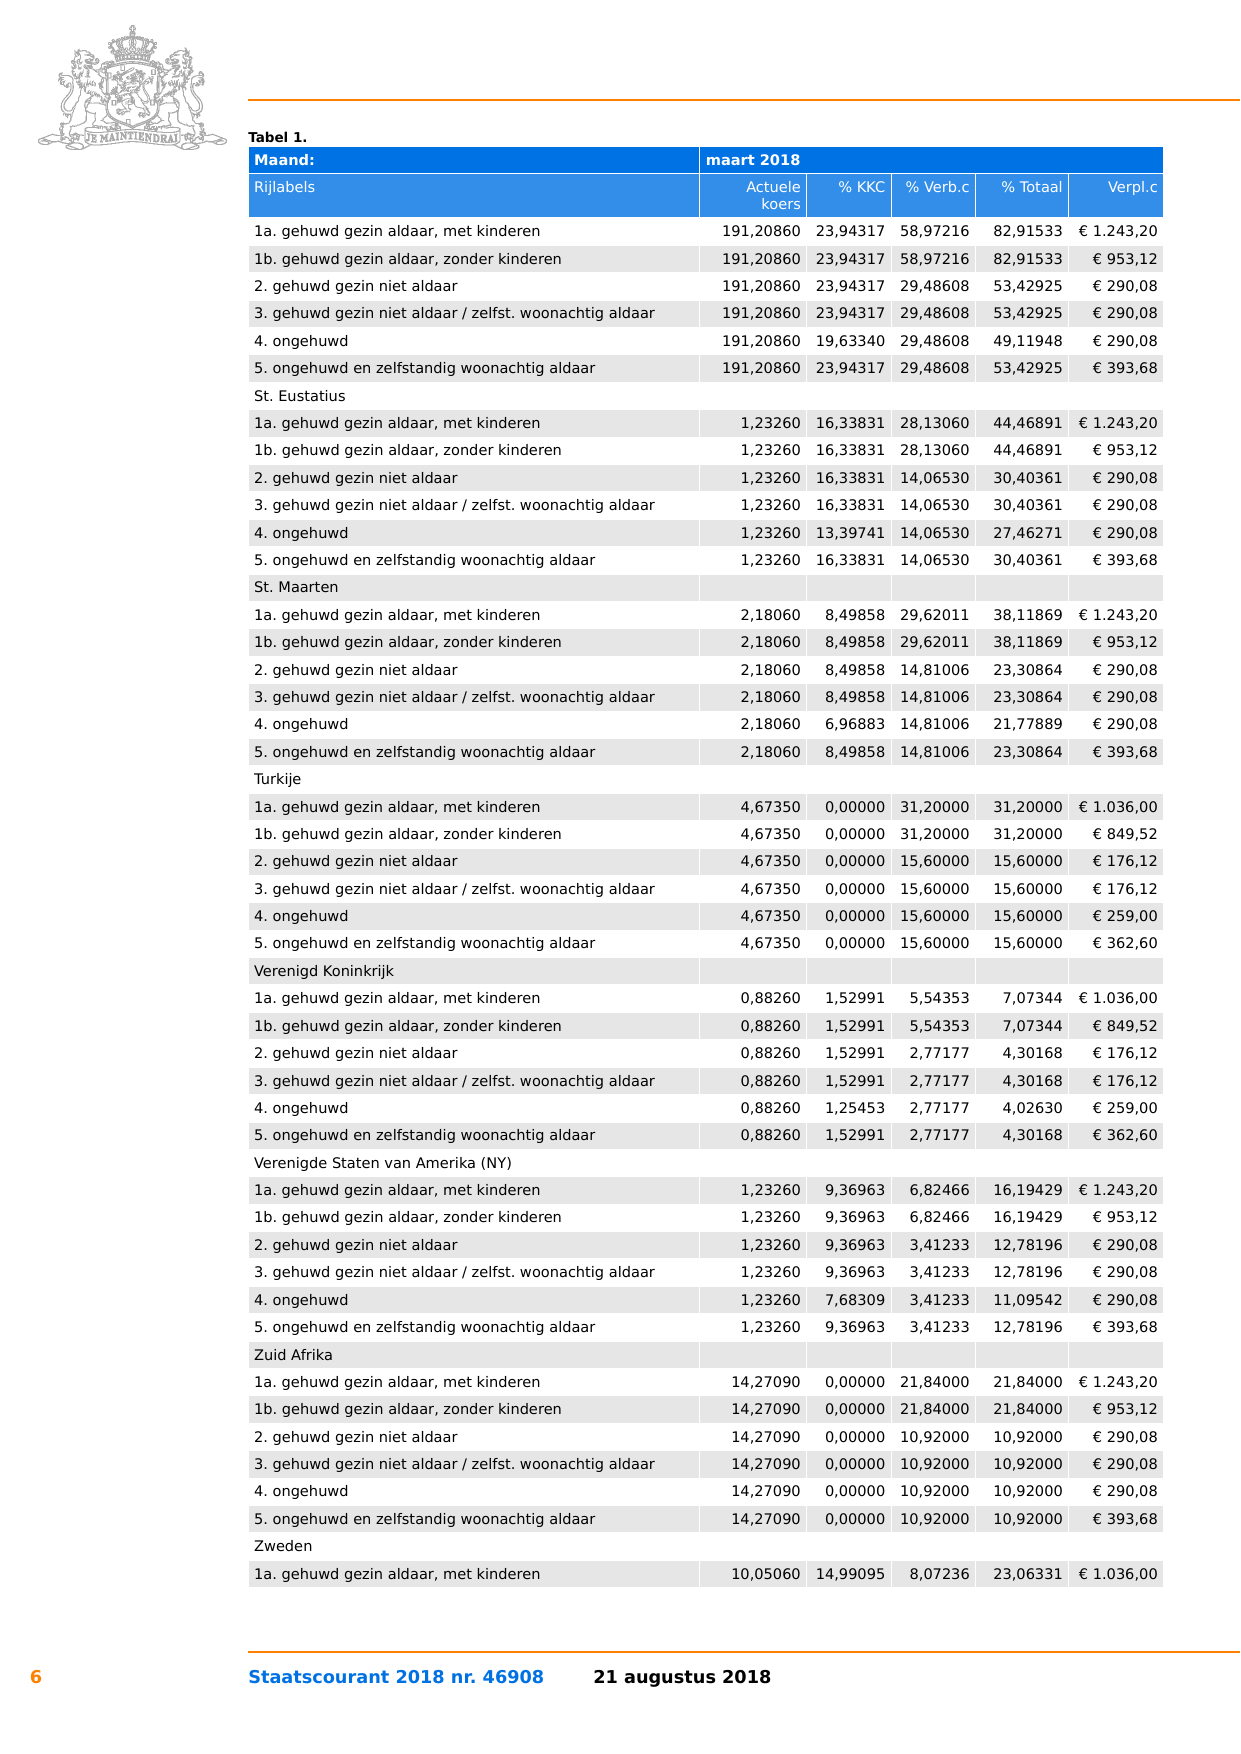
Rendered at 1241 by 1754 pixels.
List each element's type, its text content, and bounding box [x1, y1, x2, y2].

table_cell € 953,12 [1069, 1205, 1163, 1231]
table_cell 2,18060 [700, 629, 806, 656]
table_cell 1,52991 [807, 1040, 891, 1067]
table_cell € 290,08 [1069, 1260, 1163, 1286]
table_cell [700, 575, 806, 601]
table_cell 3. gehuwd gezin niet aldaar / zelfst. woonachtig aldaar [249, 1451, 699, 1478]
table_cell € 1.243,20 [1069, 602, 1163, 628]
table_cell [976, 575, 1068, 601]
table_cell 12,78196 [976, 1314, 1068, 1341]
table_cell 10,92000 [976, 1451, 1068, 1478]
table_cell € 290,08 [1069, 1451, 1163, 1478]
table_cell 44,46891 [976, 438, 1068, 464]
table_cell 1,23260 [700, 1287, 806, 1313]
table_cell 3,41233 [892, 1232, 975, 1258]
table_cell 6,96883 [807, 712, 891, 738]
table_cell 0,88260 [700, 1040, 806, 1067]
table_cell 14,27090 [700, 1451, 806, 1478]
table_cell 38,11869 [976, 629, 1068, 656]
table_cell 15,60000 [892, 903, 975, 930]
table_cell 1a. gehuwd gezin aldaar, met kinderen [249, 986, 699, 1012]
table_cell 2. gehuwd gezin niet aldaar [249, 657, 699, 683]
table_cell 16,33831 [807, 465, 891, 491]
table_cell 14,06530 [892, 465, 975, 491]
table_cell 2,18060 [700, 712, 806, 738]
table_cell [976, 958, 1068, 984]
table_cell 1a. gehuwd gezin aldaar, met kinderen [249, 794, 699, 820]
table_cell € 290,08 [1069, 301, 1163, 327]
table_cell € 290,08 [1069, 712, 1163, 738]
table_cell 3. gehuwd gezin niet aldaar / zelfst. woonachtig aldaar [249, 1260, 699, 1286]
table_cell € 176,12 [1069, 876, 1163, 902]
table_cell maart 2018 [700, 147, 1163, 173]
table_cell 1,52991 [807, 986, 891, 1012]
table_cell 15,60000 [976, 849, 1068, 875]
table_cell Zweden [249, 1534, 699, 1560]
table_cell 4,67350 [700, 794, 806, 820]
table_cell % Totaal [976, 174, 1068, 217]
table_cell € 393,68 [1069, 547, 1163, 573]
table_cell [892, 575, 975, 601]
table_cell 14,27090 [700, 1396, 806, 1423]
table_cell 0,00000 [807, 1479, 891, 1505]
table_cell 15,60000 [892, 849, 975, 875]
table_cell 5. ongehuwd en zelfstandig woonachtig aldaar [249, 547, 699, 573]
table_cell € 290,08 [1069, 493, 1163, 519]
table_cell 58,97216 [892, 219, 975, 245]
table_cell 21,77889 [976, 712, 1068, 738]
table_cell 14,06530 [892, 520, 975, 546]
table_cell [700, 766, 806, 793]
table_cell 1a. gehuwd gezin aldaar, met kinderen [249, 1369, 699, 1395]
table_cell 14,99095 [807, 1561, 891, 1587]
table_cell 1,23260 [700, 547, 806, 573]
table_cell € 290,08 [1069, 520, 1163, 546]
table_cell 82,91533 [976, 246, 1068, 272]
table_cell 14,27090 [700, 1479, 806, 1505]
table_cell 1,25453 [807, 1095, 891, 1121]
table_cell 4. ongehuwd [249, 903, 699, 930]
table_cell 13,39741 [807, 520, 891, 546]
table_cell [976, 1534, 1068, 1560]
table_cell 29,48608 [892, 273, 975, 299]
table_cell 2. gehuwd gezin niet aldaar [249, 1232, 699, 1258]
table_cell 14,06530 [892, 547, 975, 573]
table_cell 10,92000 [892, 1451, 975, 1478]
table_cell 4. ongehuwd [249, 328, 699, 354]
table_cell € 290,08 [1069, 465, 1163, 491]
table_cell 3. gehuwd gezin niet aldaar / zelfst. woonachtig aldaar [249, 1068, 699, 1094]
table_cell 31,20000 [976, 821, 1068, 847]
table_cell 7,07344 [976, 986, 1068, 1012]
table_cell 23,94317 [807, 273, 891, 299]
table_cell [700, 1150, 806, 1176]
table_cell 9,36963 [807, 1177, 891, 1204]
table_cell 9,36963 [807, 1232, 891, 1258]
table_cell 23,30864 [976, 657, 1068, 683]
table_cell 191,20860 [700, 219, 806, 245]
table_cell 30,40361 [976, 547, 1068, 573]
table_cell 21,84000 [976, 1369, 1068, 1395]
table_cell 3,41233 [892, 1287, 975, 1313]
table_cell 5,54353 [892, 986, 975, 1012]
table_cell 0,00000 [807, 1451, 891, 1478]
table_cell 8,49858 [807, 657, 891, 683]
table_cell % KKC [807, 174, 891, 217]
table_cell Turkije [249, 766, 699, 793]
table_cell Maand: [249, 147, 699, 173]
table_cell 2. gehuwd gezin niet aldaar [249, 273, 699, 299]
table_cell 5,54353 [892, 1013, 975, 1039]
table_cell 3. gehuwd gezin niet aldaar / zelfst. woonachtig aldaar [249, 876, 699, 902]
table_cell 3,41233 [892, 1314, 975, 1341]
table_cell 14,81006 [892, 684, 975, 711]
table_cell 191,20860 [700, 246, 806, 272]
table_cell 4. ongehuwd [249, 1479, 699, 1505]
table_cell 1,23260 [700, 1232, 806, 1258]
table_cell 191,20860 [700, 328, 806, 354]
table_cell [807, 575, 891, 601]
table_cell 2,77177 [892, 1123, 975, 1149]
table_cell [1069, 1534, 1163, 1560]
table_cell € 1.243,20 [1069, 410, 1163, 437]
table_cell [976, 1342, 1068, 1368]
table_cell [1069, 958, 1163, 984]
table_cell € 176,12 [1069, 849, 1163, 875]
table_cell 2. gehuwd gezin niet aldaar [249, 1424, 699, 1450]
table_cell 1a. gehuwd gezin aldaar, met kinderen [249, 1561, 699, 1587]
table_cell 9,36963 [807, 1205, 891, 1231]
table_cell 0,00000 [807, 1506, 891, 1532]
table_cell 53,42925 [976, 301, 1068, 327]
table_cell 5. ongehuwd en zelfstandig woonachtig aldaar [249, 1314, 699, 1341]
table_cell € 953,12 [1069, 246, 1163, 272]
table_cell 1,23260 [700, 1314, 806, 1341]
table_cell 21,84000 [976, 1396, 1068, 1423]
table_cell 5. ongehuwd en zelfstandig woonachtig aldaar [249, 931, 699, 957]
table_cell 21,84000 [892, 1396, 975, 1423]
table_cell 29,62011 [892, 602, 975, 628]
table_cell 49,11948 [976, 328, 1068, 354]
table_cell 3,41233 [892, 1260, 975, 1286]
table_cell 0,88260 [700, 1068, 806, 1094]
table_cell 21,84000 [892, 1369, 975, 1395]
table_cell [1069, 766, 1163, 793]
table_cell [807, 1150, 891, 1176]
table_cell 2,77177 [892, 1068, 975, 1094]
table_cell 4,02630 [976, 1095, 1068, 1121]
table_cell 4,67350 [700, 849, 806, 875]
table_cell Zuid Afrika [249, 1342, 699, 1368]
table_cell 38,11869 [976, 602, 1068, 628]
table_cell 0,00000 [807, 1424, 891, 1450]
table_cell 6,82466 [892, 1205, 975, 1231]
table_cell Rijlabels [249, 174, 699, 217]
table_cell 5. ongehuwd en zelfstandig woonachtig aldaar [249, 739, 699, 765]
table_cell 4,67350 [700, 876, 806, 902]
table_cell 30,40361 [976, 465, 1068, 491]
table_cell 4. ongehuwd [249, 520, 699, 546]
table_cell € 953,12 [1069, 629, 1163, 656]
table_cell 14,27090 [700, 1424, 806, 1450]
table_cell 10,92000 [976, 1506, 1068, 1532]
table_cell [976, 766, 1068, 793]
table_cell [892, 1342, 975, 1368]
table_cell 12,78196 [976, 1232, 1068, 1258]
table_cell [892, 958, 975, 984]
table_cell 14,81006 [892, 712, 975, 738]
table_cell 8,49858 [807, 739, 891, 765]
table_cell 16,19429 [976, 1205, 1068, 1231]
table_cell € 393,68 [1069, 355, 1163, 382]
table_cell 28,13060 [892, 438, 975, 464]
table_cell 3. gehuwd gezin niet aldaar / zelfst. woonachtig aldaar [249, 493, 699, 519]
table_cell 14,27090 [700, 1369, 806, 1395]
table_cell 4,30168 [976, 1068, 1068, 1094]
table_cell 16,33831 [807, 493, 891, 519]
table_cell 1a. gehuwd gezin aldaar, met kinderen [249, 1177, 699, 1204]
table_cell 0,00000 [807, 821, 891, 847]
table_cell 53,42925 [976, 355, 1068, 382]
table_cell 15,60000 [892, 931, 975, 957]
table_cell St. Maarten [249, 575, 699, 601]
table_cell 0,88260 [700, 986, 806, 1012]
table_cell € 1.243,20 [1069, 219, 1163, 245]
table_cell 7,07344 [976, 1013, 1068, 1039]
table_cell € 290,08 [1069, 684, 1163, 711]
table_cell 1b. gehuwd gezin aldaar, zonder kinderen [249, 1205, 699, 1231]
table_cell 53,42925 [976, 273, 1068, 299]
table_cell 0,88260 [700, 1013, 806, 1039]
table_cell 1,52991 [807, 1013, 891, 1039]
table_cell [1069, 1150, 1163, 1176]
table_cell 23,94317 [807, 355, 891, 382]
table_cell 4,67350 [700, 903, 806, 930]
table_cell 4,30168 [976, 1123, 1068, 1149]
table_cell 15,60000 [976, 903, 1068, 930]
table_cell € 362,60 [1069, 931, 1163, 957]
table_cell [807, 383, 891, 409]
table_cell 5. ongehuwd en zelfstandig woonachtig aldaar [249, 1123, 699, 1149]
table_cell 58,97216 [892, 246, 975, 272]
table_cell Verenigde Staten van Amerika (NY) [249, 1150, 699, 1176]
table_cell € 290,08 [1069, 273, 1163, 299]
table_cell 9,36963 [807, 1314, 891, 1341]
table_cell 29,48608 [892, 328, 975, 354]
table_cell 4,67350 [700, 931, 806, 957]
table_cell 4. ongehuwd [249, 712, 699, 738]
table_cell 10,92000 [892, 1479, 975, 1505]
table_cell 23,06331 [976, 1561, 1068, 1587]
table_cell € 393,68 [1069, 1506, 1163, 1532]
table_cell 0,00000 [807, 931, 891, 957]
table_cell 10,92000 [976, 1424, 1068, 1450]
table_cell 10,92000 [976, 1479, 1068, 1505]
table_cell 15,60000 [976, 876, 1068, 902]
table_cell [892, 383, 975, 409]
table_cell 16,19429 [976, 1177, 1068, 1204]
table_cell Verenigd Koninkrijk [249, 958, 699, 984]
table_cell [1069, 383, 1163, 409]
table_cell 1,23260 [700, 1205, 806, 1231]
table_cell € 393,68 [1069, 1314, 1163, 1341]
table_cell 1b. gehuwd gezin aldaar, zonder kinderen [249, 1396, 699, 1423]
table_cell 2. gehuwd gezin niet aldaar [249, 849, 699, 875]
table_cell [1069, 1342, 1163, 1368]
table_cell 10,92000 [892, 1424, 975, 1450]
table_cell 1,23260 [700, 438, 806, 464]
table_header Tabel 1. [248, 130, 1163, 146]
table_cell 2,77177 [892, 1095, 975, 1121]
table_cell 31,20000 [976, 794, 1068, 820]
table_cell € 1.036,00 [1069, 1561, 1163, 1587]
table_cell 0,00000 [807, 876, 891, 902]
table_cell 1b. gehuwd gezin aldaar, zonder kinderen [249, 629, 699, 656]
table_cell St. Eustatius [249, 383, 699, 409]
table_cell 16,33831 [807, 547, 891, 573]
table_cell 191,20860 [700, 301, 806, 327]
table_cell 14,81006 [892, 739, 975, 765]
table_cell € 290,08 [1069, 328, 1163, 354]
table_cell € 953,12 [1069, 1396, 1163, 1423]
table_cell 3. gehuwd gezin niet aldaar / zelfst. woonachtig aldaar [249, 684, 699, 711]
table_cell 1b. gehuwd gezin aldaar, zonder kinderen [249, 821, 699, 847]
table_cell € 1.243,20 [1069, 1177, 1163, 1204]
table_cell 0,00000 [807, 794, 891, 820]
table_cell 1b. gehuwd gezin aldaar, zonder kinderen [249, 1013, 699, 1039]
table_cell 8,49858 [807, 629, 891, 656]
table_cell 44,46891 [976, 410, 1068, 437]
table_cell 4. ongehuwd [249, 1095, 699, 1121]
table_cell 191,20860 [700, 355, 806, 382]
table_cell [892, 1534, 975, 1560]
table_cell 15,60000 [892, 876, 975, 902]
table_cell 82,91533 [976, 219, 1068, 245]
table_cell € 176,12 [1069, 1068, 1163, 1094]
table_cell [892, 766, 975, 793]
table_cell [807, 958, 891, 984]
table_cell 28,13060 [892, 410, 975, 437]
table_cell 16,33831 [807, 438, 891, 464]
table_cell 8,49858 [807, 684, 891, 711]
table_cell 10,92000 [892, 1506, 975, 1532]
table_cell 1,23260 [700, 465, 806, 491]
table_cell 14,06530 [892, 493, 975, 519]
table_cell 27,46271 [976, 520, 1068, 546]
table_cell 1,52991 [807, 1123, 891, 1149]
table_cell [700, 1342, 806, 1368]
table_cell 0,88260 [700, 1123, 806, 1149]
table_cell [700, 1534, 806, 1560]
table_cell 8,49858 [807, 602, 891, 628]
table_cell 1b. gehuwd gezin aldaar, zonder kinderen [249, 438, 699, 464]
table_cell € 259,00 [1069, 1095, 1163, 1121]
table_cell 31,20000 [892, 821, 975, 847]
table_cell 30,40361 [976, 493, 1068, 519]
table_cell 6,82466 [892, 1177, 975, 1204]
table_cell 0,00000 [807, 903, 891, 930]
table_cell € 849,52 [1069, 1013, 1163, 1039]
table_cell [700, 958, 806, 984]
table_cell 2. gehuwd gezin niet aldaar [249, 465, 699, 491]
table_cell € 953,12 [1069, 438, 1163, 464]
table_cell € 290,08 [1069, 1232, 1163, 1258]
table_cell 2,18060 [700, 684, 806, 711]
table_cell 2,77177 [892, 1040, 975, 1067]
table_cell 16,33831 [807, 410, 891, 437]
table_cell 31,20000 [892, 794, 975, 820]
table_cell 7,68309 [807, 1287, 891, 1313]
table_cell 12,78196 [976, 1260, 1068, 1286]
table_cell Actuele koers [700, 174, 806, 217]
table_cell € 1.243,20 [1069, 1369, 1163, 1395]
table_cell € 290,08 [1069, 1287, 1163, 1313]
table_cell 14,81006 [892, 657, 975, 683]
table_cell 29,62011 [892, 629, 975, 656]
table_cell 5. ongehuwd en zelfstandig woonachtig aldaar [249, 355, 699, 382]
table_cell 1,23260 [700, 1260, 806, 1286]
table_cell 0,00000 [807, 1369, 891, 1395]
table_cell 8,07236 [892, 1561, 975, 1587]
table_cell 1,23260 [700, 410, 806, 437]
table_cell 23,94317 [807, 246, 891, 272]
table_cell 2. gehuwd gezin niet aldaar [249, 1040, 699, 1067]
table_cell € 290,08 [1069, 657, 1163, 683]
table_cell € 849,52 [1069, 821, 1163, 847]
table_cell 0,00000 [807, 1396, 891, 1423]
table_cell 1,52991 [807, 1068, 891, 1094]
table_cell [892, 1150, 975, 1176]
table_cell 1,23260 [700, 1177, 806, 1204]
table_cell € 393,68 [1069, 739, 1163, 765]
table_cell € 1.036,00 [1069, 794, 1163, 820]
table_cell [807, 1534, 891, 1560]
table_cell [1069, 575, 1163, 601]
table_cell 5. ongehuwd en zelfstandig woonachtig aldaar [249, 1506, 699, 1532]
table_cell 23,30864 [976, 739, 1068, 765]
table_cell 2,18060 [700, 657, 806, 683]
table_cell 29,48608 [892, 355, 975, 382]
table_cell [976, 383, 1068, 409]
table_cell 15,60000 [976, 931, 1068, 957]
table_cell € 176,12 [1069, 1040, 1163, 1067]
table_cell 1a. gehuwd gezin aldaar, met kinderen [249, 410, 699, 437]
table_cell 23,94317 [807, 301, 891, 327]
table_cell 10,05060 [700, 1561, 806, 1587]
table_cell 1,23260 [700, 520, 806, 546]
table_cell € 290,08 [1069, 1424, 1163, 1450]
table_cell 19,63340 [807, 328, 891, 354]
table_cell 4,30168 [976, 1040, 1068, 1067]
table_cell 191,20860 [700, 273, 806, 299]
table_cell 1a. gehuwd gezin aldaar, met kinderen [249, 219, 699, 245]
table_cell 4,67350 [700, 821, 806, 847]
table_cell 14,27090 [700, 1506, 806, 1532]
table_cell € 290,08 [1069, 1479, 1163, 1505]
table_cell 9,36963 [807, 1260, 891, 1286]
table_cell 0,00000 [807, 849, 891, 875]
table_cell € 1.036,00 [1069, 986, 1163, 1012]
table_cell € 259,00 [1069, 903, 1163, 930]
table_cell 1b. gehuwd gezin aldaar, zonder kinderen [249, 246, 699, 272]
table_cell [700, 383, 806, 409]
table_cell 0,88260 [700, 1095, 806, 1121]
table_cell % Verb.c [892, 174, 975, 217]
table_cell 4. ongehuwd [249, 1287, 699, 1313]
table_cell 23,30864 [976, 684, 1068, 711]
table_cell [807, 766, 891, 793]
table_cell 3. gehuwd gezin niet aldaar / zelfst. woonachtig aldaar [249, 301, 699, 327]
table_cell € 362,60 [1069, 1123, 1163, 1149]
table_cell 29,48608 [892, 301, 975, 327]
table_cell 23,94317 [807, 219, 891, 245]
table_cell 11,09542 [976, 1287, 1068, 1313]
table_cell [976, 1150, 1068, 1176]
picture [38, 25, 227, 150]
table_cell 2,18060 [700, 602, 806, 628]
table_cell [807, 1342, 891, 1368]
table_cell 1,23260 [700, 493, 806, 519]
table_cell Verpl.c [1069, 174, 1163, 217]
table_cell 2,18060 [700, 739, 806, 765]
table_cell 1a. gehuwd gezin aldaar, met kinderen [249, 602, 699, 628]
